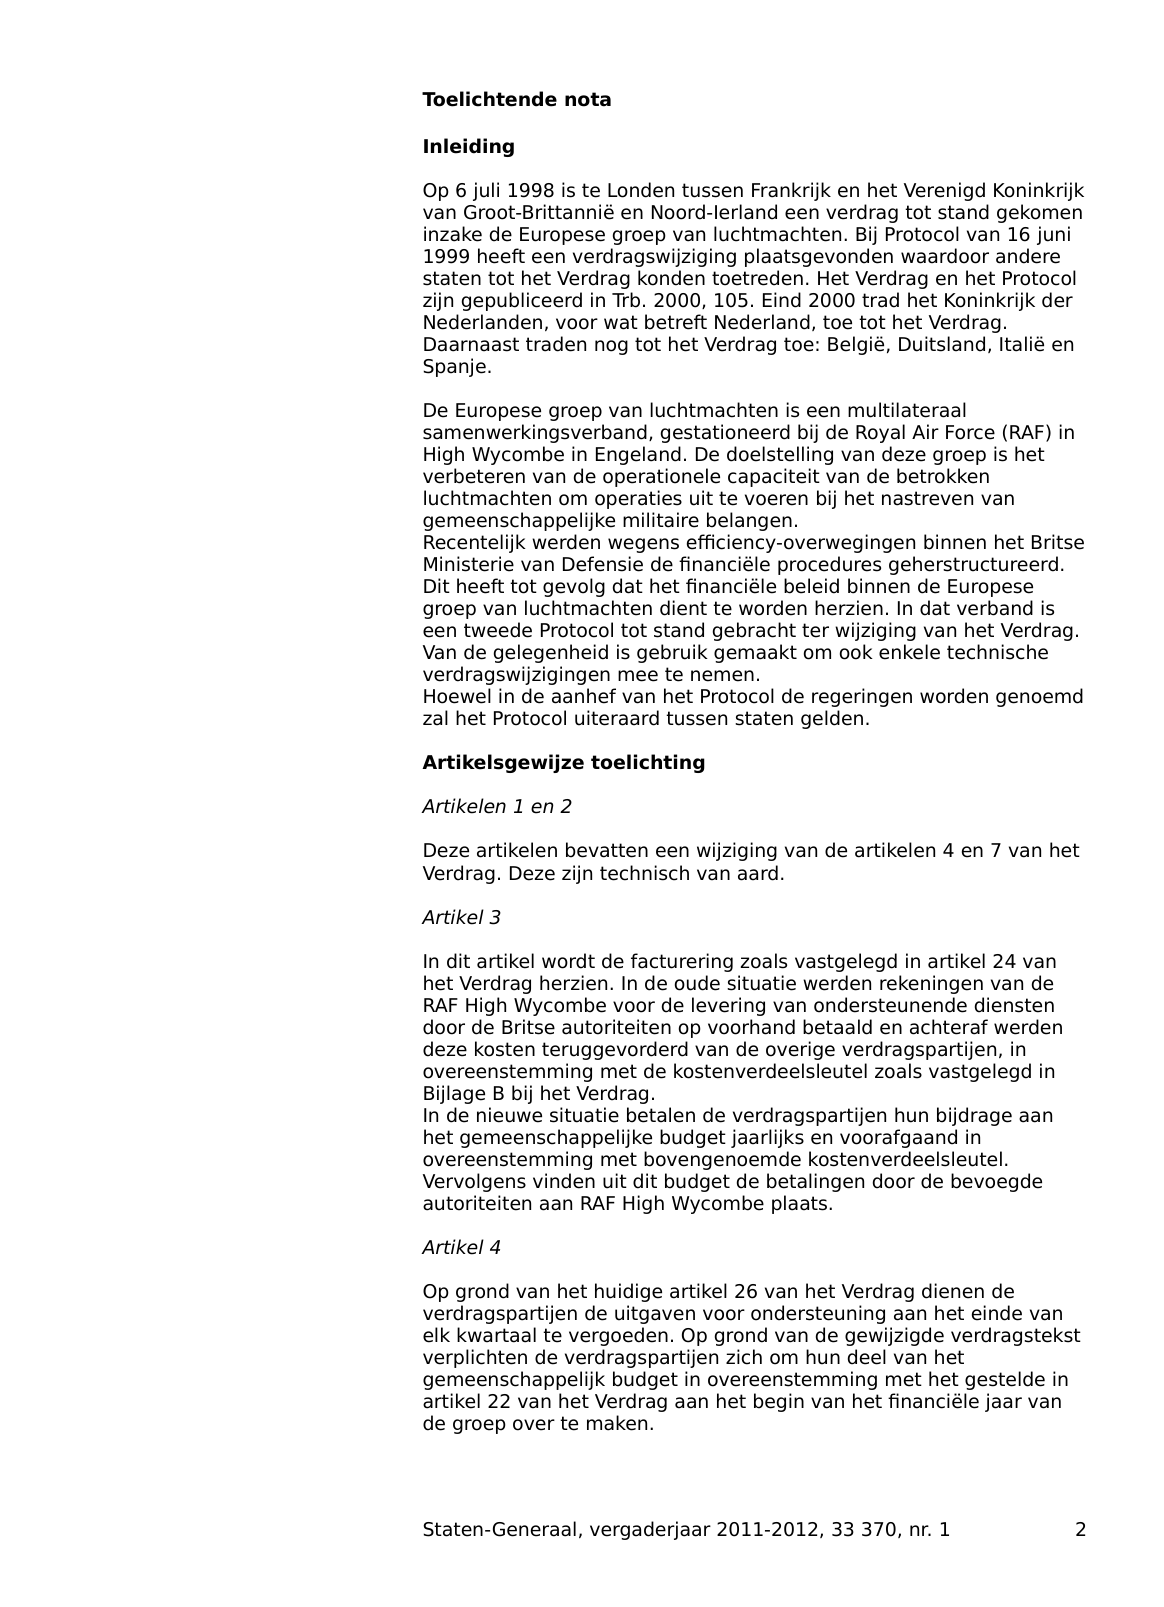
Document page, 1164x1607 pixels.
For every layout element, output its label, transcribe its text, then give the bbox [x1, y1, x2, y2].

text Op 6 juli 1998 is te Londen tussen Frankrijk en het Verenigd Koninkrijk van Groot-Brittannië en Noord-Ierland een verdrag tot stand gekomen inzake de Europese groep van luchtmachten. Bij Protocol van 16 juni 1999 heeft een verdragswijziging plaatsgevonden waardoor andere staten tot het Verdrag konden toetreden. Het Verdrag en het Protocol zijn gepubliceerd in Trb. 2000, 105. Eind 2000 trad het Koninkrijk der Nederlanden, voor wat betreft Nederland, toe tot het Verdrag. Daarnaast traden nog tot het Verdrag toe: België, Duitsland, Italië en Spanje. [422, 180, 1087, 378]
subtitle Artikelsgewijze toelichting [422, 752, 1087, 774]
text In de nieuwe situatie betalen de verdragspartijen hun bijdrage aan het gemeenschappelijke budget jaarlijks en voorafgaand in overeenstemming met bovengenoemde kostenverdeelsleutel. Vervolgens vinden uit dit budget de betalingen door de bevoegde autoriteiten aan RAF High Wycombe plaats. [422, 1104, 1087, 1214]
text Hoewel in de aanhef van het Protocol de regeringen worden genoemd zal het Protocol uiteraard tussen staten gelden. [422, 686, 1087, 730]
text De Europese groep van luchtmachten is een multilateraal samenwerkingsverband, gestationeerd bij de Royal Air Force (RAF) in High Wycombe in Engeland. De doelstelling van deze groep is het verbeteren van de operationele capaciteit van de betrokken luchtmachten om operaties uit te voeren bij het nastreven van gemeenschappelijke militaire belangen. [422, 400, 1087, 532]
text In dit artikel wordt de facturering zoals vastgelegd in artikel 24 van het Verdrag herzien. In de oude situatie werden rekeningen van de RAF High Wycombe voor de levering van ondersteunende diensten door de Britse autoriteiten op voorhand betaald en achteraf werden deze kosten teruggevorderd van de overige verdragspartijen, in overeenstemming met de kostenverdeelsleutel zoals vastgelegd in Bijlage B bij het Verdrag. [422, 951, 1087, 1104]
subtitle Inleiding [422, 136, 1087, 158]
text Op grond van het huidige artikel 26 van het Verdrag dienen de verdragspartijen de uitgaven voor ondersteuning aan het einde van elk kwartaal te vergoeden. Op grond van de gewijzigde verdragstekst verplichten de verdragspartijen zich om hun deel van het gemeenschappelijk budget in overeenstemming met het gestelde in artikel 22 van het Verdrag aan het begin van het financiële jaar van de groep over te maken. [422, 1281, 1087, 1435]
subtitle Artikelen 1 en 2 [422, 796, 1087, 818]
subtitle Artikel 3 [422, 907, 1087, 928]
text Deze artikelen bevatten een wijziging van de artikelen 4 en 7 van het Verdrag. Deze zijn technisch van aard. [422, 840, 1087, 884]
subtitle Artikel 4 [422, 1237, 1087, 1259]
text Recentelijk werden wegens efficiency-overwegingen binnen het Britse Ministerie van Defensie de financiële procedures geherstructureerd. Dit heeft tot gevolg dat het financiële beleid binnen de Europese groep van luchtmachten dient te worden herzien. In dat verband is een tweede Protocol tot stand gebracht ter wijziging van het Verdrag. Van de gelegenheid is gebruik gemaakt om ook enkele technische verdragswijzigingen mee te nemen. [422, 532, 1087, 686]
subtitle Toelichtende nota [422, 89, 1087, 111]
